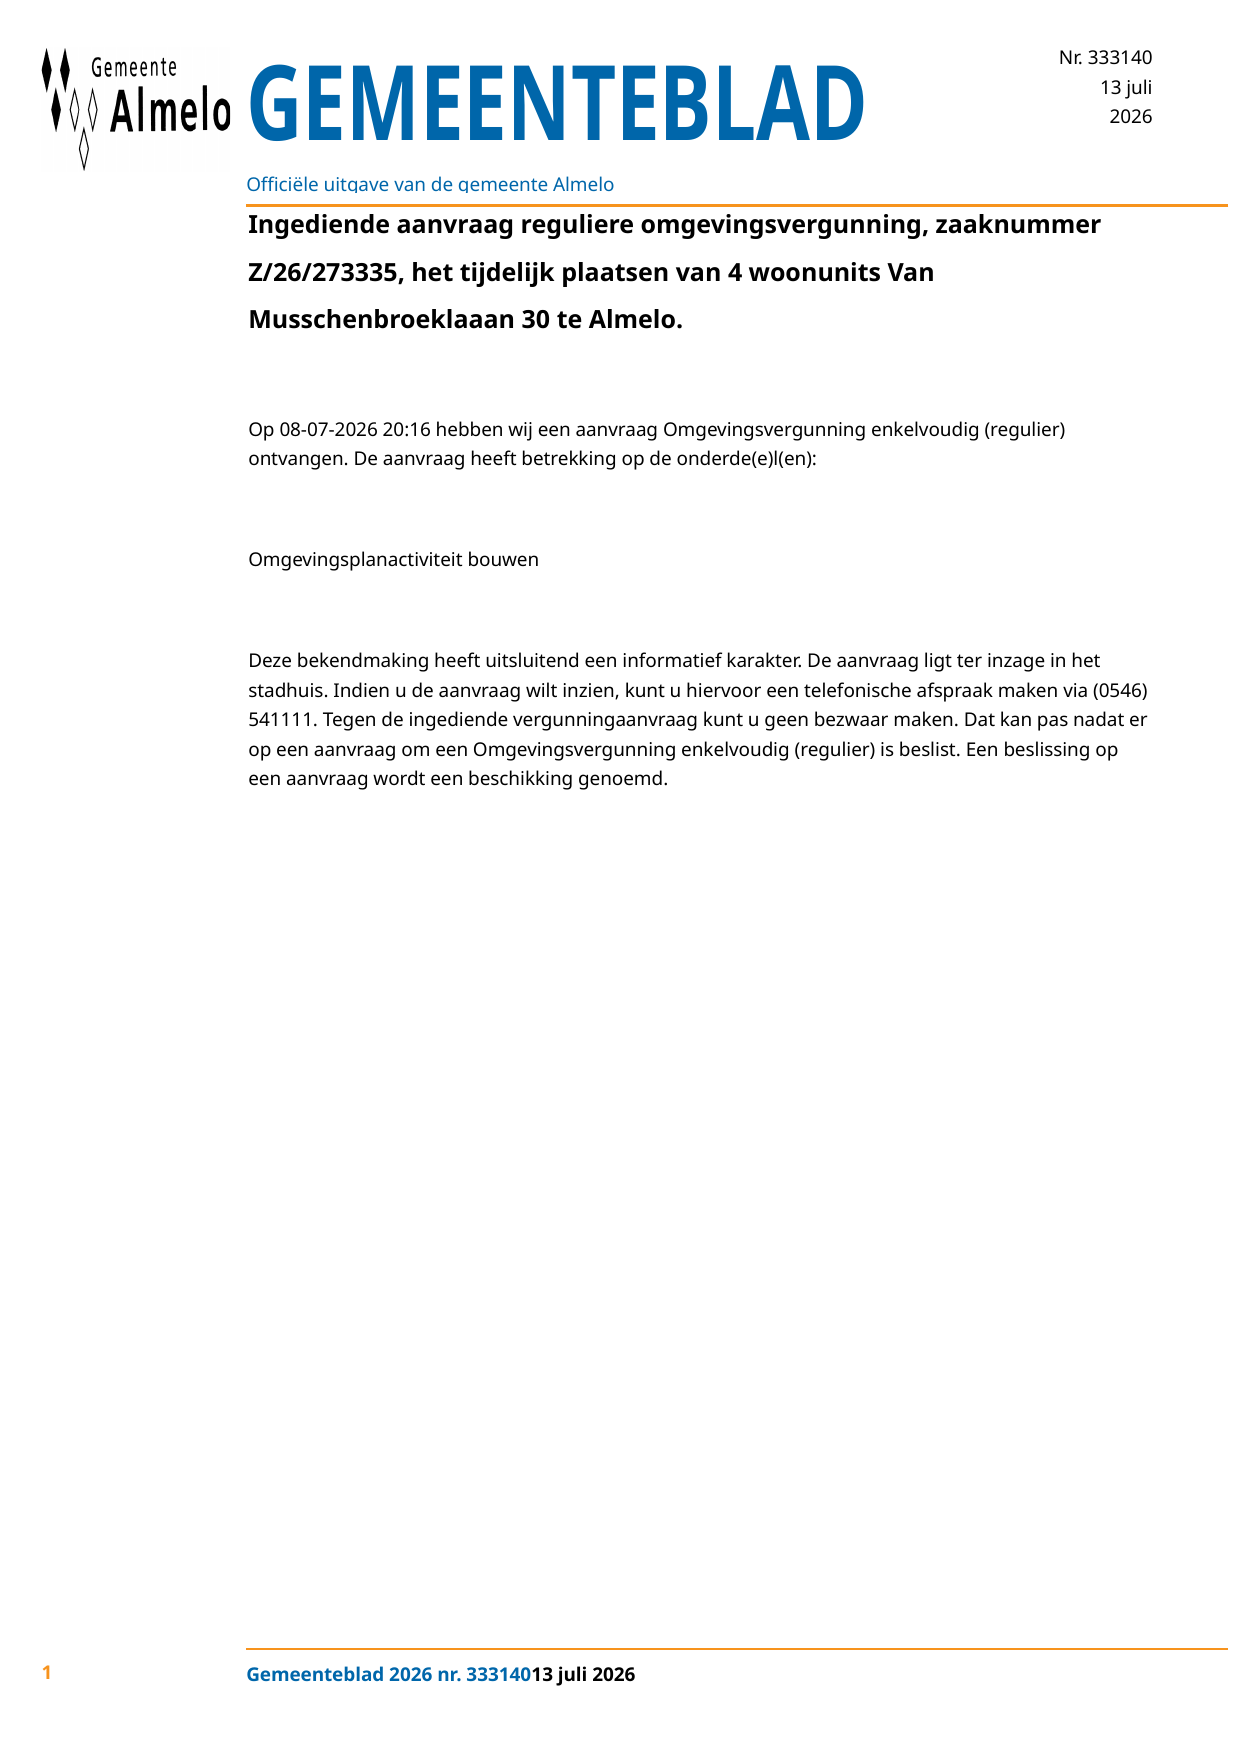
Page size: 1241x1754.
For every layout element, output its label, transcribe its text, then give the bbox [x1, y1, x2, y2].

text Deze bekendmaking heeft uitsluitend een informatief karakter. De aanvraag ligt ter inzage in het stadhuis. Indien u de aanvraag wilt inzien, kunt u hiervoor een telefonische afspraak maken via (0546) 541111. Tegen de ingediende vergunningaanvraag kunt u geen bezwaar maken. Dat kan pas nadat er op een aanvraag om een Omgevingsvergunning enkelvoudig (regulier) is beslist. Een beslissing op een aanvraag wordt een beschikking genoemd. [248, 647, 1152, 791]
text Op 08-07-2026 20:16 hebben wij een aanvraag Omgevingsvergunning enkelvoudig (regulier) ontvangen. De aanvraag heeft betrekking op de onderde(e)l(en): [248, 416, 1152, 471]
picture [41, 47, 231, 172]
text Ingediende aanvraag reguliere omgevingsvergunning, zaaknummer Z/26/273335, het tijdelijk plaatsen van 4 woonunits Van Musschenbroeklaaan 30 te Almelo. [248, 207, 1152, 336]
text Omgevingsplanactiviteit bouwen [248, 546, 1152, 572]
